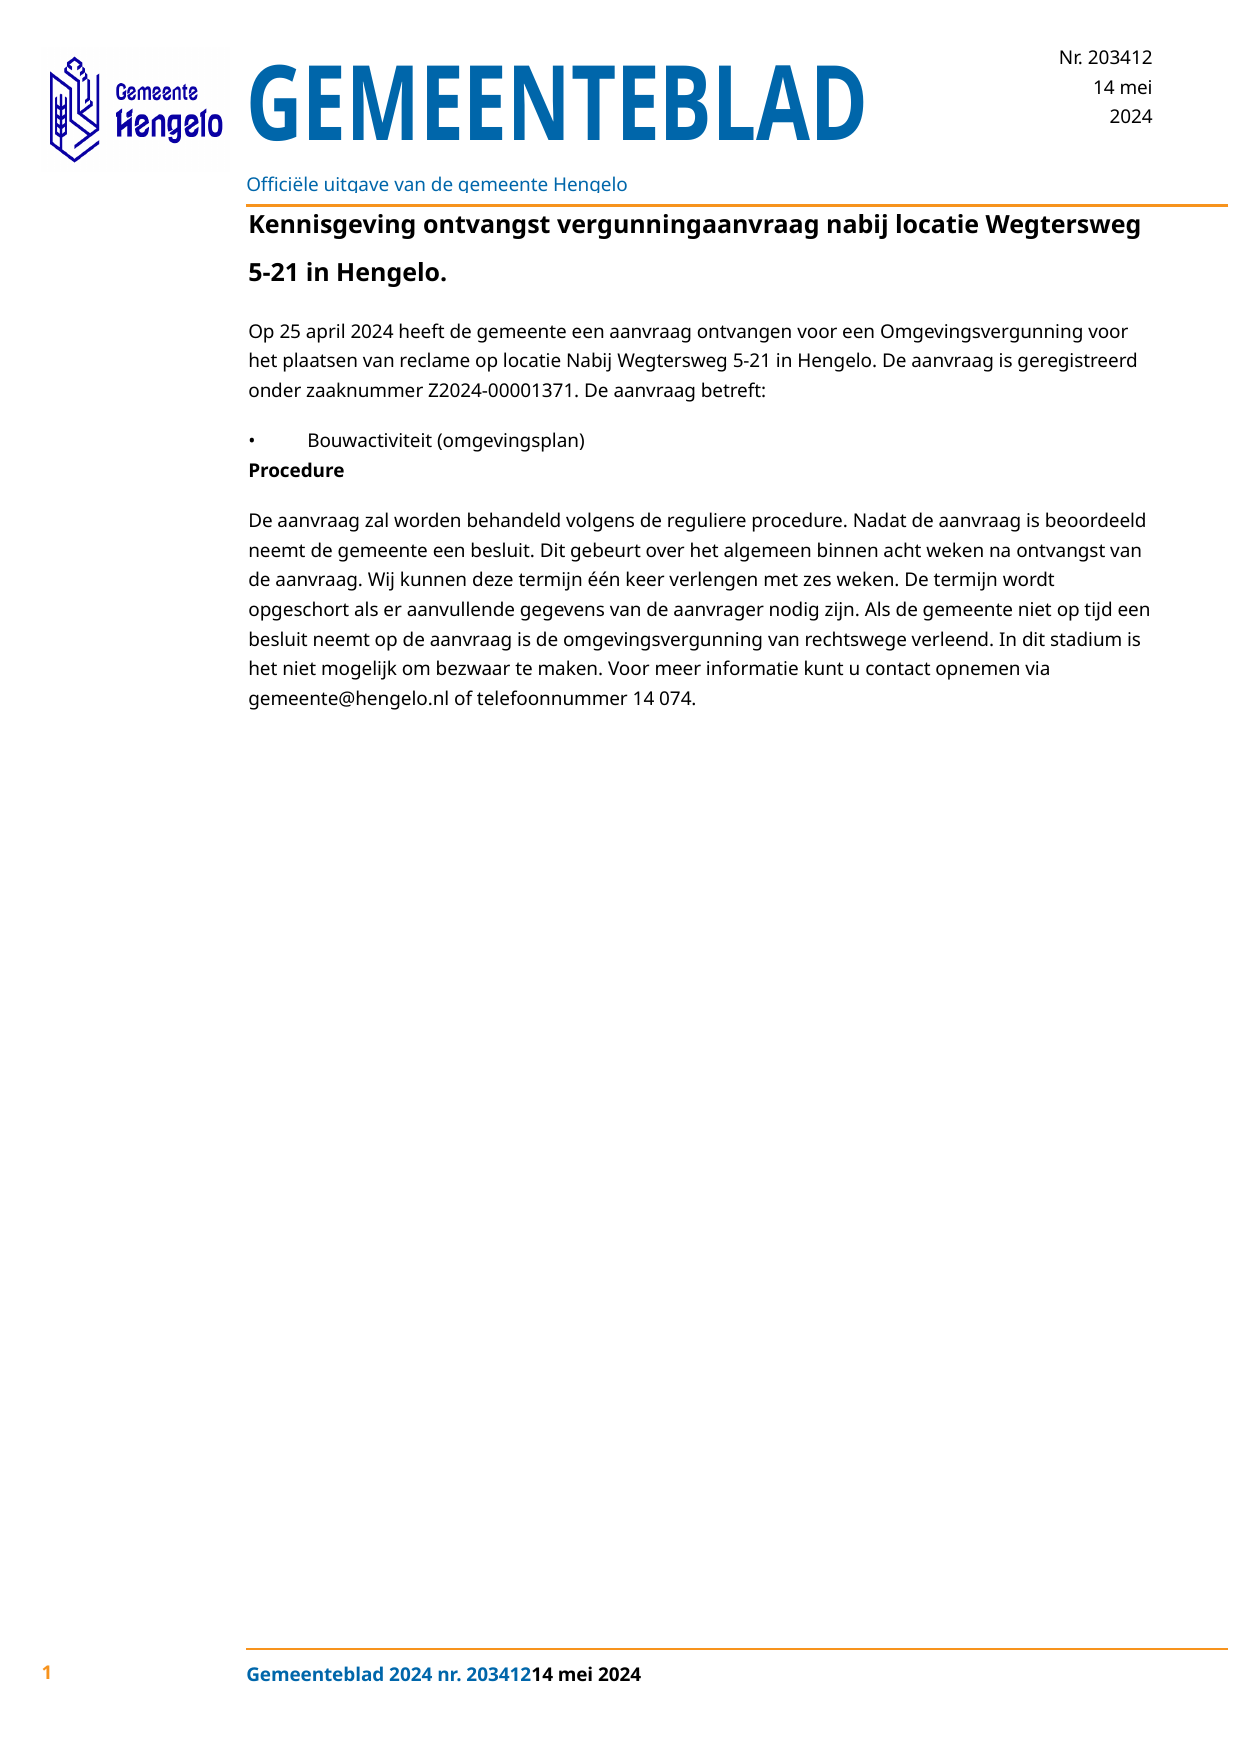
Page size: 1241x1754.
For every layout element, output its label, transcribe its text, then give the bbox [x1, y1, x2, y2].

list Bouwactiviteit (omgevingsplan) [248, 427, 1152, 453]
text Kennisgeving ontvangst vergunningaanvraag nabij locatie Wegtersweg 5-21 in Hengelo. [248, 207, 1152, 288]
text Op 25 april 2024 heeft de gemeente een aanvraag ontvangen voor een Omgevingsvergunning voor het plaatsen van reclame op locatie Nabij Wegtersweg 5-21 in Hengelo. De aanvraag is geregistreerd onder zaaknummer Z2024-00001371. De aanvraag betreft: [248, 318, 1152, 403]
text De aanvraag zal worden behandeld volgens de reguliere procedure. Nadat de aanvraag is beoordeeld neemt de gemeente een besluit. Dit gebeurt over het algemeen binnen acht weken na ontvangst van de aanvraag. Wij kunnen deze termijn één keer verlengen met zes weken. De termijn wordt opgeschort als er aanvullende gegevens van de aanvrager nodig zijn. Als de gemeente niet op tijd een besluit neemt op de aanvraag is de omgevingsvergunning van rechtswege verleend. In dit stadium is het niet mogelijk om bezwaar te maken. Voor meer informatie kunt u contact opnemen via gemeente@hengelo.nl of telefoonnummer 14 074. [248, 507, 1152, 711]
text Procedure [248, 457, 1152, 483]
picture [41, 47, 231, 172]
